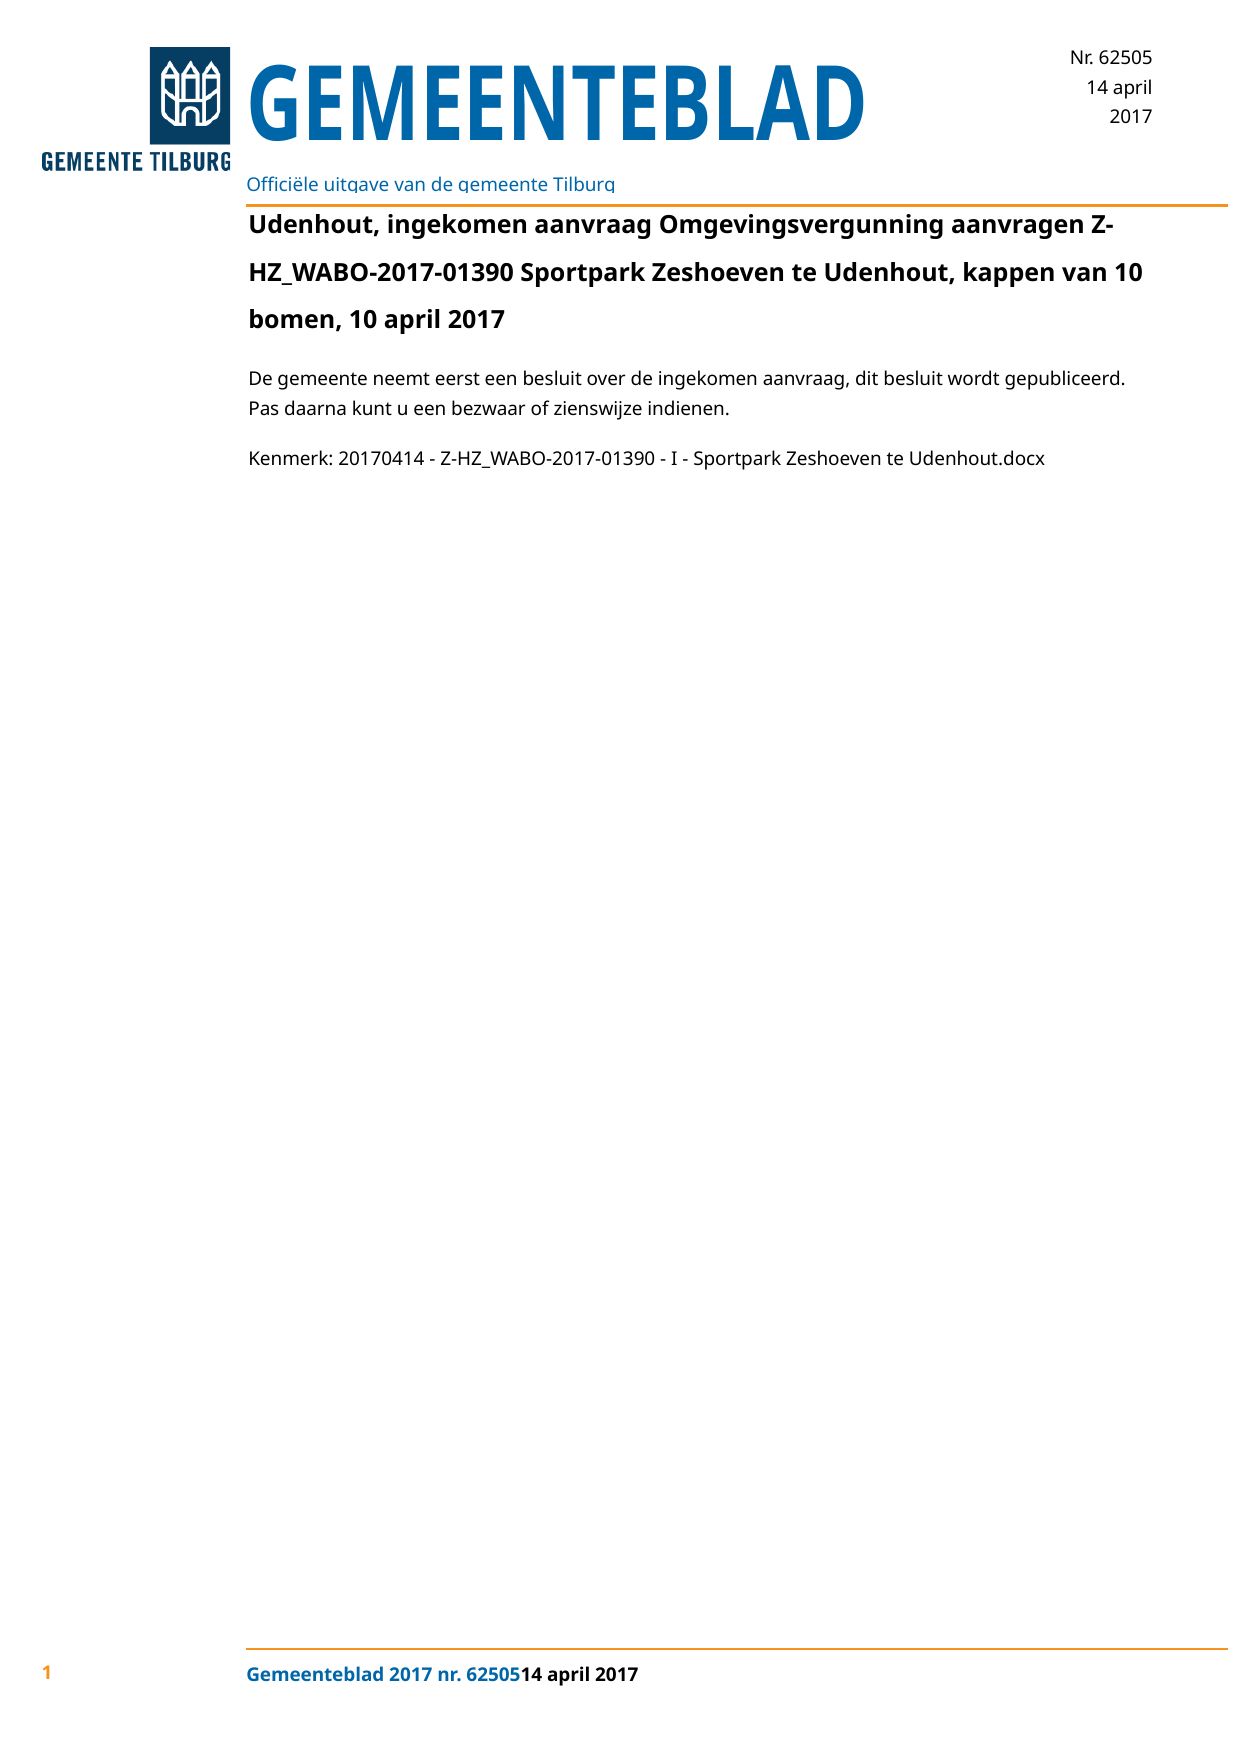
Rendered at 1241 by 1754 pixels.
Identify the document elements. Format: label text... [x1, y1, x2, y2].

text Udenhout, ingekomen aanvraag Omgevingsvergunning aanvragen Z-HZ_WABO-2017-01390 Sportpark Zeshoeven te Udenhout, kappen van 10 bomen, 10 april 2017 [248, 207, 1152, 336]
picture [41, 47, 231, 172]
text De gemeente neemt eerst een besluit over de ingekomen aanvraag, dit besluit wordt gepubliceerd. Pas daarna kunt u een bezwaar of zienswijze indienen. [248, 366, 1152, 421]
text Kenmerk: 20170414 - Z-HZ_WABO-2017-01390 - I - Sportpark Zeshoeven te Udenhout.docx [248, 446, 1152, 471]
